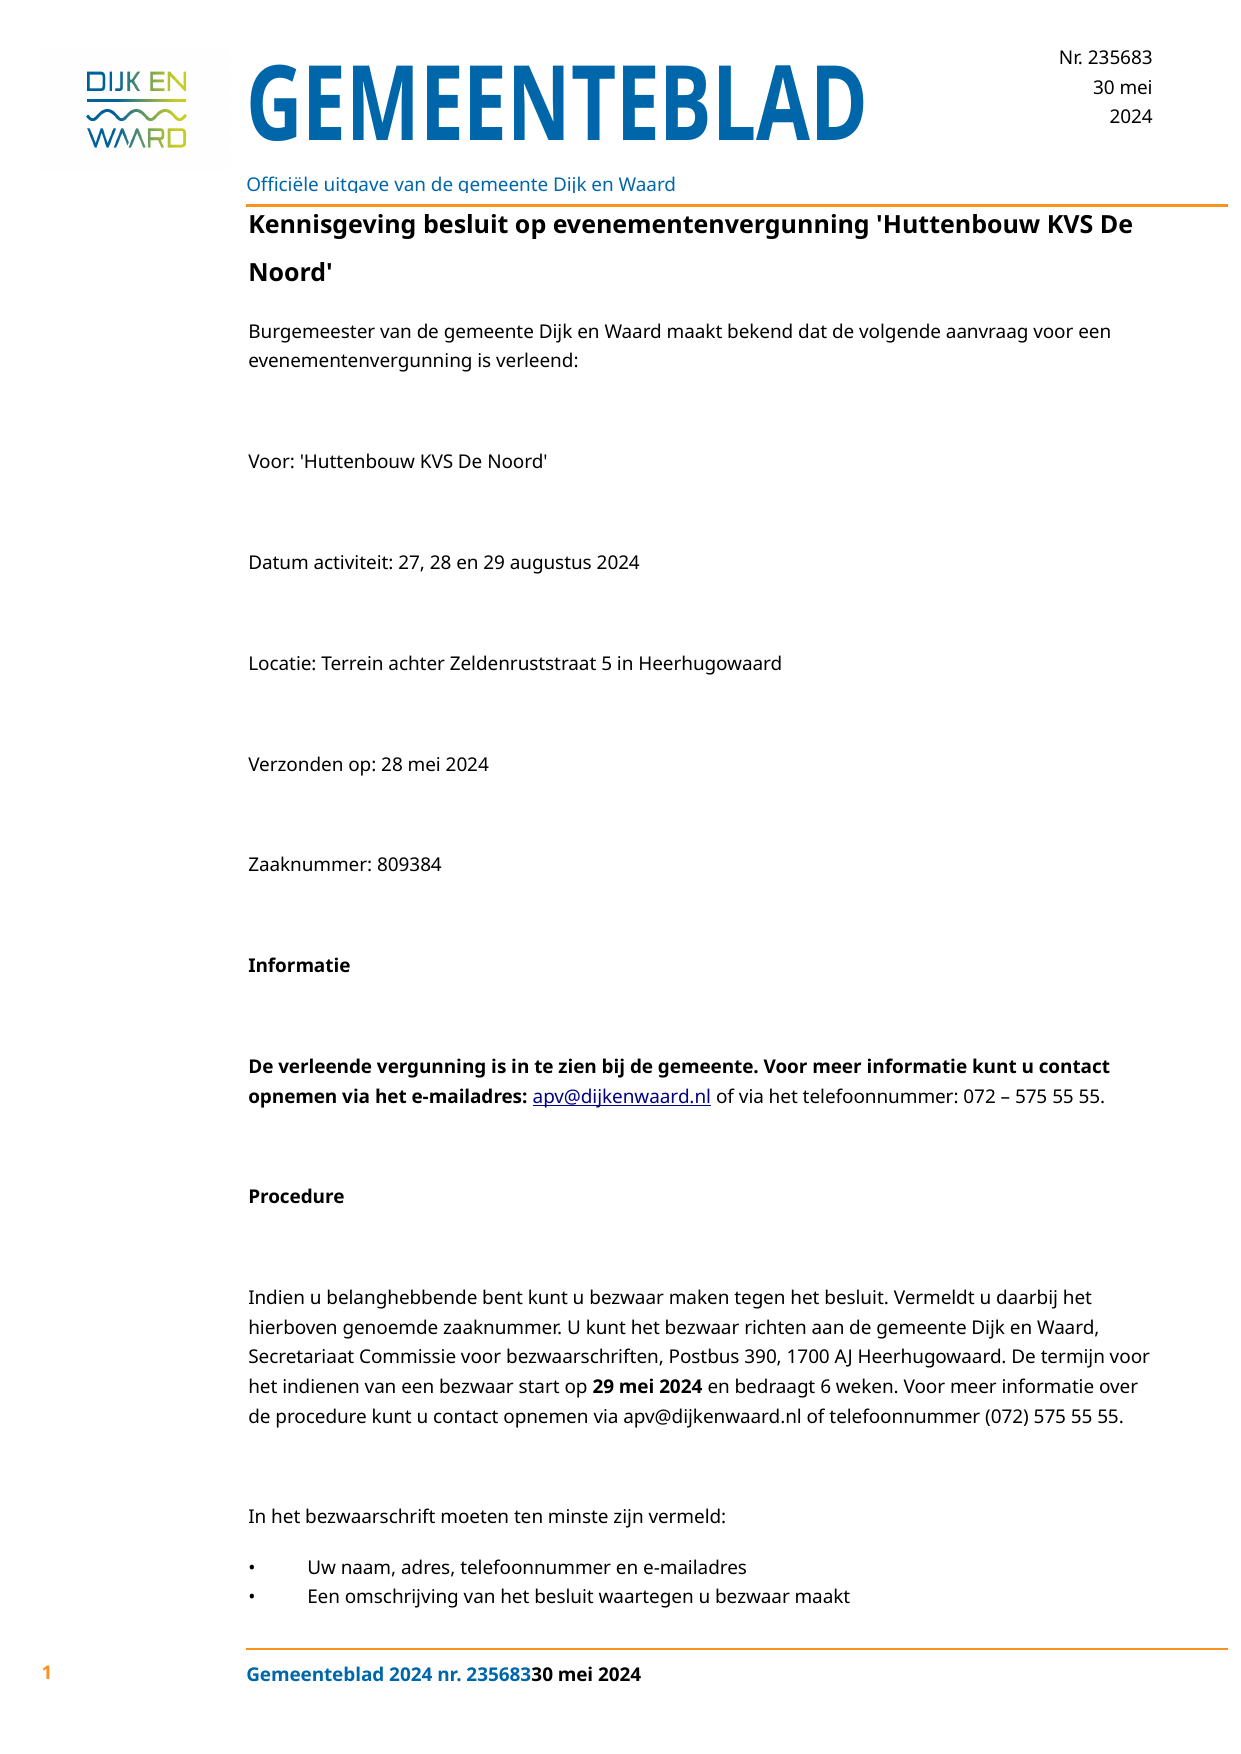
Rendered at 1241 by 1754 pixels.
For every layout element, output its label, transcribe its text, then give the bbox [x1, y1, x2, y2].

picture [41, 47, 231, 172]
text Voor: 'Huttenbouw KVS De Noord' [248, 448, 1152, 474]
text Indien u belanghebbende bent kunt u bezwaar maken tegen het besluit. Vermeldt u daarbij het hierboven genoemde zaaknummer. U kunt het bezwaar richten aan de gemeente Dijk en Waard, Secretariaat Commissie voor bezwaarschriften, Postbus 390, 1700 AJ Heerhugowaard. De termijn voor het indienen van een bezwaar start op 29 mei 2024 en bedraagt 6 weken. Voor meer informatie over de procedure kunt u contact opnemen via apv@dijkenwaard.nl of telefoonnummer (072) 575 55 55. [248, 1284, 1152, 1429]
text Kennisgeving besluit op evenementenvergunning 'Huttenbouw KVS De Noord' [248, 207, 1152, 288]
text Datum activiteit: 27, 28 en 29 augustus 2024 [248, 549, 1152, 575]
text Locatie: Terrein achter Zeldenruststraat 5 in Heerhugowaard [248, 650, 1152, 676]
list Uw naam, adres, telefoonnummer en e-mailadres [248, 1554, 1152, 1580]
text Procedure [248, 1184, 1152, 1209]
text In het bezwaarschrift moeten ten minste zijn vermeld: [248, 1504, 1152, 1529]
text Informatie [248, 952, 1152, 978]
text De verleende vergunning is in te zien bij de gemeente. Voor meer informatie kunt u contact opnemen via het e-mailadres: apv@dijkenwaard.nl of via het telefoonnummer: 072 – 575 55 55. [248, 1053, 1152, 1109]
text Zaaknummer: 809384 [248, 852, 1152, 877]
text Burgemeester van de gemeente Dijk en Waard maakt bekend dat de volgende aanvraag voor een evenementenvergunning is verleend: [248, 318, 1152, 373]
list Een omschrijving van het besluit waartegen u bezwaar maakt [248, 1584, 1152, 1609]
text Verzonden op: 28 mei 2024 [248, 751, 1152, 777]
